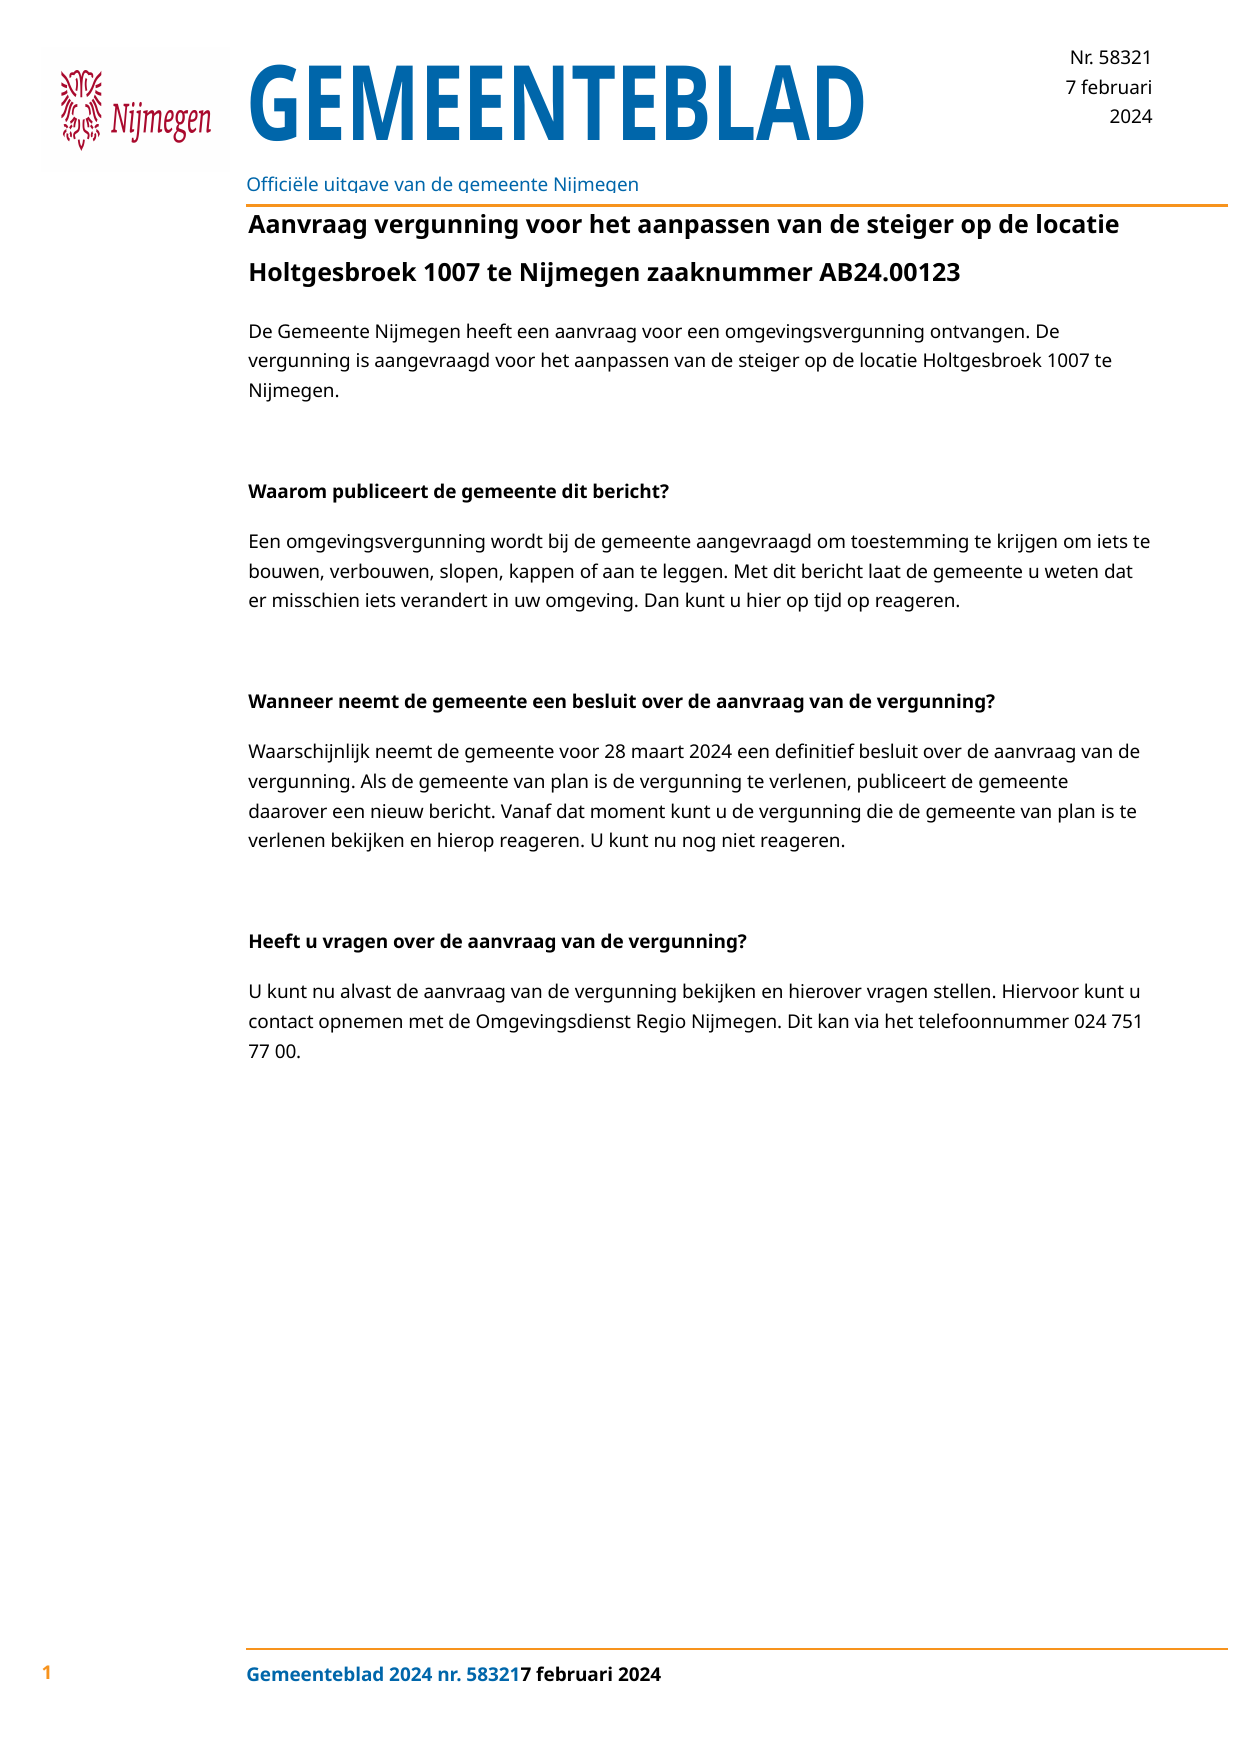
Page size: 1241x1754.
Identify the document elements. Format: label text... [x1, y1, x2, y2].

text De Gemeente Nijmegen heeft een aanvraag voor een omgevingsvergunning ontvangen. De vergunning is aangevraagd voor het aanpassen van de steiger op de locatie Holtgesbroek 1007 te Nijmegen. [248, 318, 1152, 403]
text Waarschijnlijk neemt de gemeente voor 28 maart 2024 een definitief besluit over de aanvraag van de vergunning. Als de gemeente van plan is de vergunning te verlenen, publiceert de gemeente daarover een nieuw bericht. Vanaf dat moment kunt u de vergunning die de gemeente van plan is te verlenen bekijken en hierop reageren. U kunt nu nog niet reageren. [248, 739, 1152, 853]
text Aanvraag vergunning voor het aanpassen van de steiger op de locatie Holtgesbroek 1007 te Nijmegen zaaknummer AB24.00123 [248, 207, 1152, 288]
text U kunt nu alvast de aanvraag van de vergunning bekijken en hierover vragen stellen. Hiervoor kunt u contact opnemen met de Omgevingsdienst Regio Nijmegen. Dit kan via het telefoonnummer 024 751 77 00. [248, 979, 1152, 1064]
text Waarom publiceert de gemeente dit bericht? [248, 478, 1152, 504]
text Een omgevingsvergunning wordt bij de gemeente aangevraagd om toestemming te krijgen om iets te bouwen, verbouwen, slopen, kappen of aan te leggen. Met dit bericht laat de gemeente u weten dat er misschien iets verandert in uw omgeving. Dan kunt u hier op tijd op reageren. [248, 528, 1152, 613]
picture [41, 47, 231, 172]
text Heeft u vragen over de aanvraag van de vergunning? [248, 928, 1152, 954]
text Wanneer neemt de gemeente een besluit over de aanvraag van de vergunning? [248, 688, 1152, 714]
